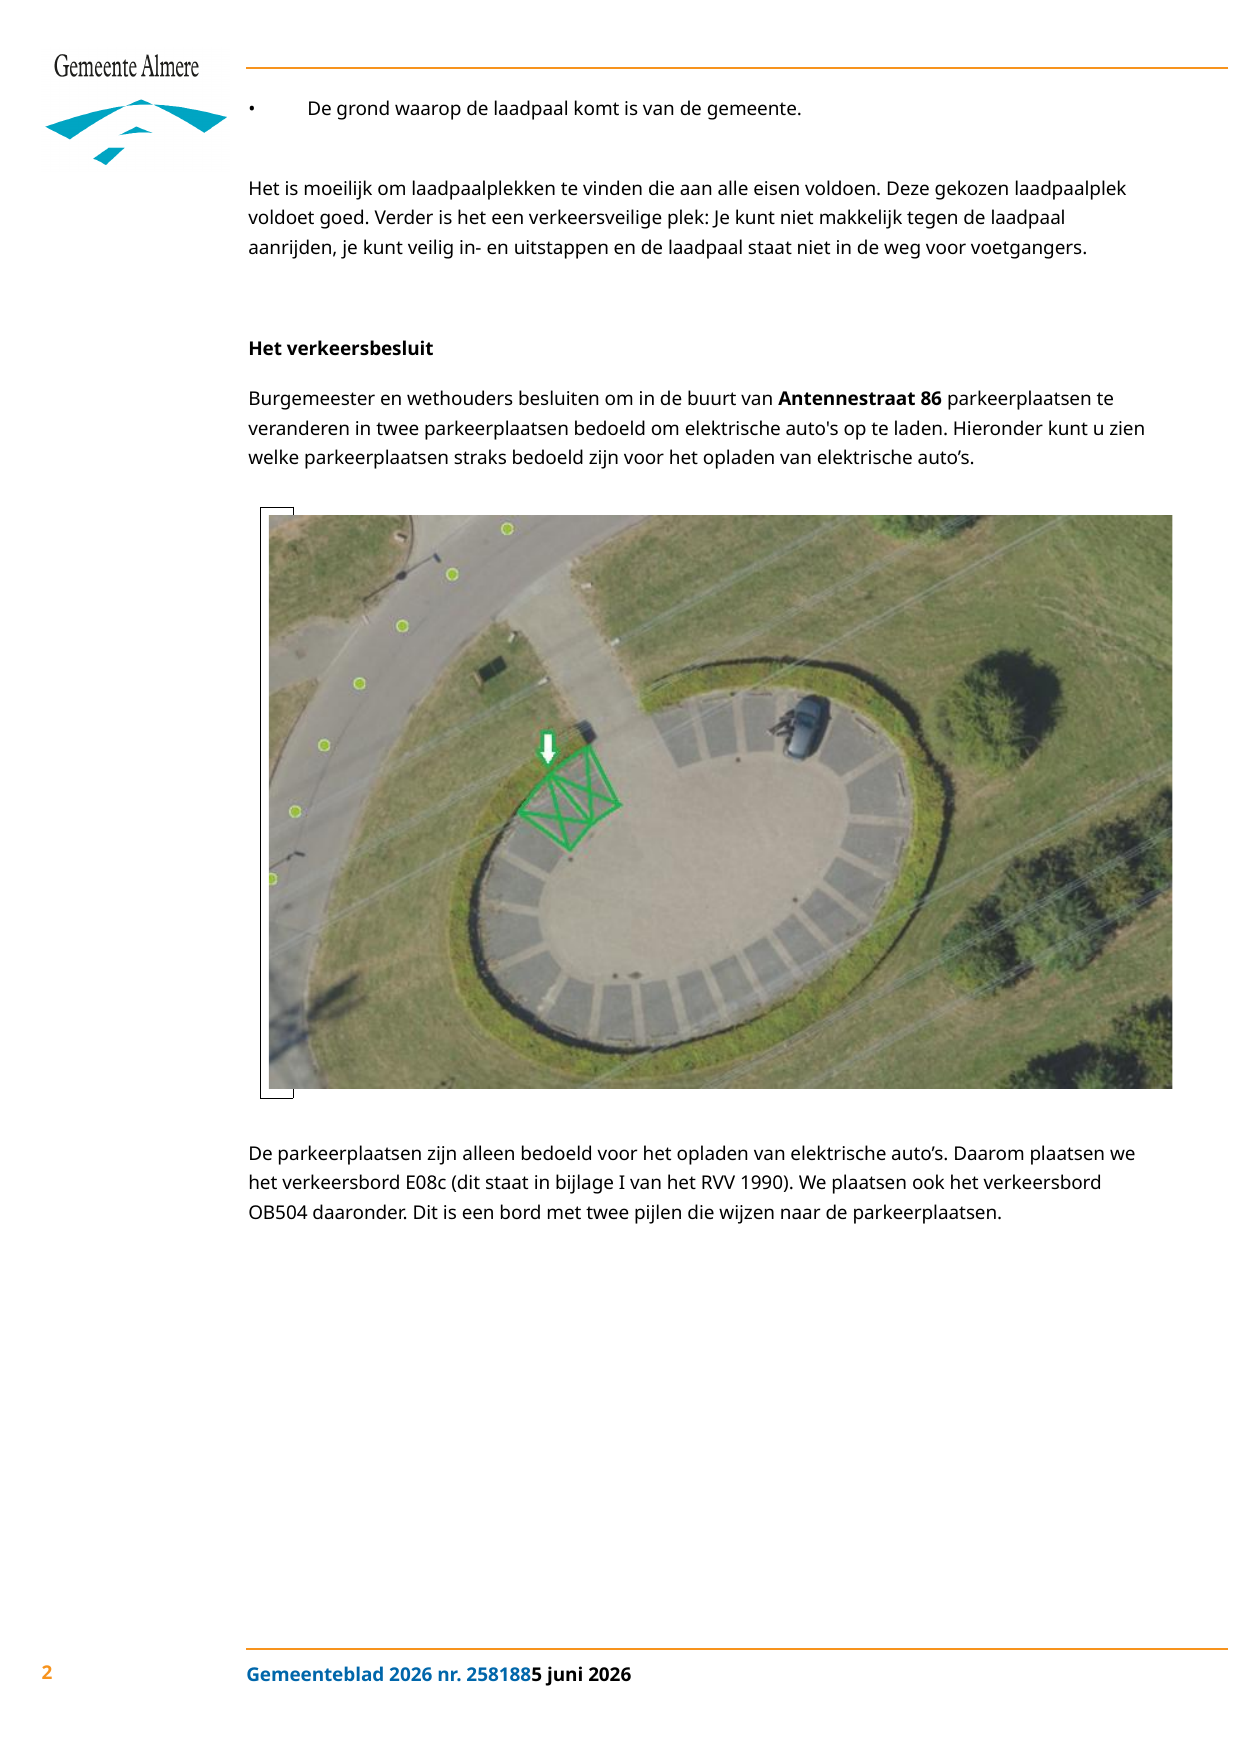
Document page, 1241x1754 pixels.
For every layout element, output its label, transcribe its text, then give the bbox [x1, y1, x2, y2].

text De parkeerplaatsen zijn alleen bedoeld voor het opladen van elektrische auto’s. Daarom plaatsen we het verkeersbord E08c (dit staat in bijlage I van het RVV 1990). We plaatsen ook het verkeersbord OB504 daaronder. Dit is een bord met twee pijlen die wijzen naar de parkeerplaatsen. [248, 1140, 1152, 1225]
text Het is moeilijk om laadpaalplekken te vinden die aan alle eisen voldoen. Deze gekozen laadpaalplek voldoet goed. Verder is het een verkeersveilige plek: Je kunt niet makkelijk tegen de laadpaal aanrijden, je kunt veilig in- en uitstappen en de laadpaal staat niet in de weg voor voetgangers. [248, 175, 1152, 260]
list De grond waarop de laadpaal komt is van de gemeente. [248, 95, 1152, 121]
text Burgemeester en wethouders besluiten om in de buurt van Antennestraat 86 parkeerplaatsen te veranderen in twee parkeerplaatsen bedoeld om elektrische auto's op te laden. Hieronder kunt u zien welke parkeerplaatsen straks bedoeld zijn voor het opladen van elektrische auto’s. [248, 385, 1152, 470]
picture [268, 515, 1173, 1089]
picture [41, 47, 231, 172]
text Het verkeersbesluit [248, 335, 1152, 361]
